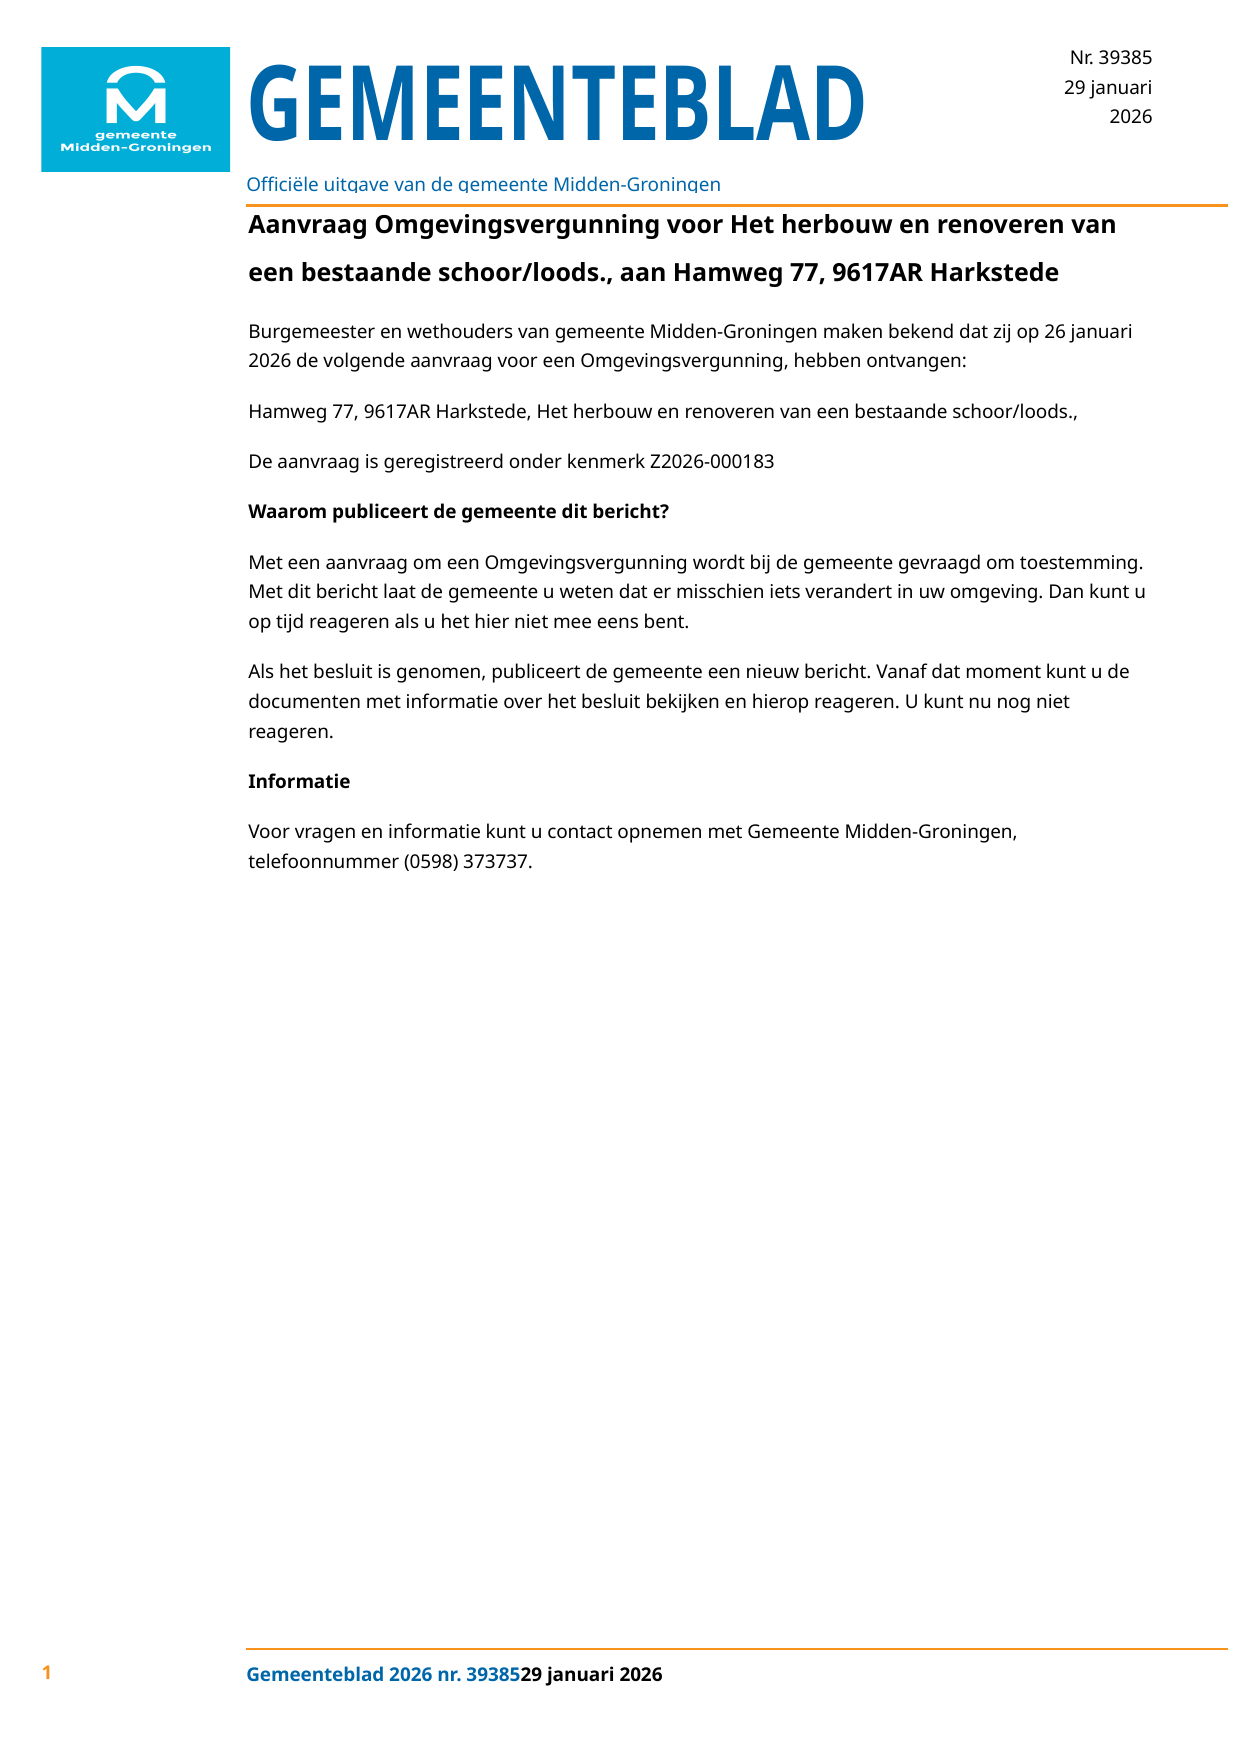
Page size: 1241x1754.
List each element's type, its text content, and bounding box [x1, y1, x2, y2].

text Informatie [248, 768, 1152, 794]
text Aanvraag Omgevingsvergunning voor Het herbouw en renoveren van een bestaande schoor/loods., aan Hamweg 77, 9617AR Harkstede [248, 207, 1152, 288]
text Voor vragen en informatie kunt u contact opnemen met Gemeente Midden-Groningen, telefoonnummer (0598) 373737. [248, 819, 1152, 874]
text Als het besluit is genomen, publiceert de gemeente een nieuw bericht. Vanaf dat moment kunt u de documenten met informatie over het besluit bekijken en hierop reageren. U kunt nu nog niet reageren. [248, 659, 1152, 744]
text De aanvraag is geregistreerd onder kenmerk Z2026-000183 [248, 448, 1152, 474]
text Waarom publiceert de gemeente dit bericht? [248, 499, 1152, 524]
text Met een aanvraag om een Omgevingsvergunning wordt bij de gemeente gevraagd om toestemming. Met dit bericht laat de gemeente u weten dat er misschien iets verandert in uw omgeving. Dan kunt u op tijd reageren als u het hier niet mee eens bent. [248, 549, 1152, 634]
picture [184, 146, 190, 153]
text Hamweg 77, 9617AR Harkstede, Het herbouw en renoveren van een bestaande schoor/loods., [248, 398, 1152, 424]
text Burgemeester en wethouders van gemeente Midden-Groningen maken bekend dat zij op 26 januari 2026 de volgende aanvraag voor een Omgevingsvergunning, hebben ontvangen: [248, 318, 1152, 373]
picture [108, 66, 164, 82]
picture [107, 89, 165, 122]
